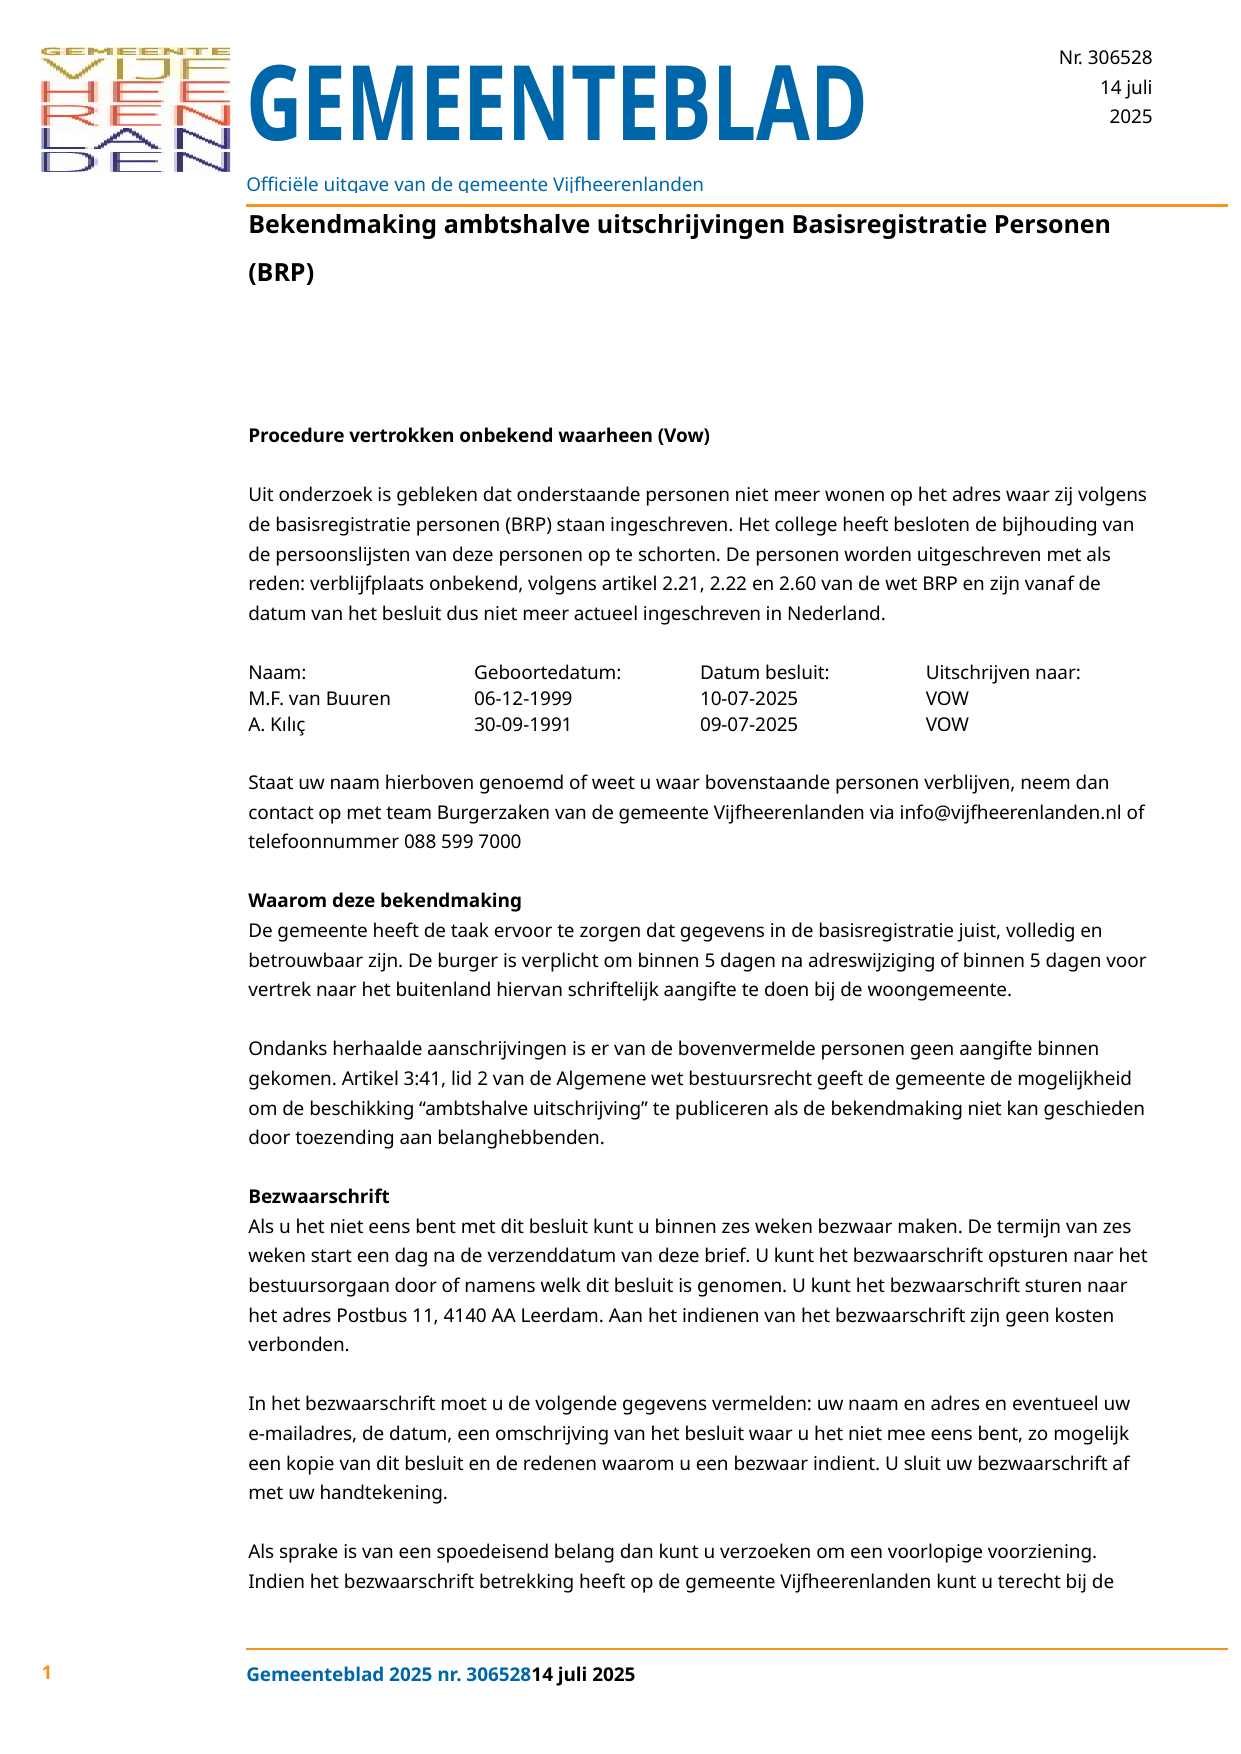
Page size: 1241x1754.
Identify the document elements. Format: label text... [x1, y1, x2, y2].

text Procedure vertrokken onbekend waarheen (Vow) [248, 422, 1152, 448]
text In het bezwaarschrift moet u de volgende gegevens vermelden: uw naam en adres en eventueel uw e-mailadres, de datum, een omschrijving van het besluit waar u het niet mee eens bent, zo mogelijk een kopie van dit besluit en de redenen waarom u een bezwaar indient. U sluit uw bezwaarschrift af met uw handtekening. [248, 1391, 1152, 1505]
table_header Naam: [248, 659, 474, 685]
picture [41, 47, 231, 172]
table_cell VOW [926, 711, 1152, 736]
text Uit onderzoek is gebleken dat onderstaande personen niet meer wonen op het adres waar zij volgens de basisregistratie personen (BRP) staan ingeschreven. Het college heeft besloten de bijhouding van de persoonslijsten van deze personen op te schorten. De personen worden uitgeschreven met als reden: verblijfplaats onbekend, volgens artikel 2.21, 2.22 en 2.60 van de wet BRP en zijn vanaf de datum van het besluit dus niet meer actueel ingeschreven in Nederland. [248, 482, 1152, 626]
text Bekendmaking ambtshalve uitschrijvingen Basisregistratie Personen (BRP) [248, 207, 1152, 288]
table_header Geboortedatum: [474, 659, 700, 685]
table_cell M.F. van Buuren [248, 685, 474, 711]
text Als u het niet eens bent met dit besluit kunt u binnen zes weken bezwaar maken. De termijn van zes weken start een dag na de verzenddatum van deze brief. U kunt het bezwaarschrift opsturen naar het bestuursorgaan door of namens welk dit besluit is genomen. U kunt het bezwaarschrift sturen naar het adres Postbus 11, 4140 AA Leerdam. Aan het indienen van het bezwaarschrift zijn geen kosten verbonden. [248, 1213, 1152, 1357]
table_cell 10-07-2025 [700, 685, 926, 711]
text Als sprake is van een spoedeisend belang dan kunt u verzoeken om een voorlopige voorziening. Indien het bezwaarschrift betrekking heeft op de gemeente Vijfheerenlanden kunt u terecht bij de [248, 1538, 1152, 1594]
table_cell 30-09-1991 [474, 711, 700, 736]
table_cell 06-12-1999 [474, 685, 700, 711]
table_cell VOW [926, 685, 1152, 711]
table_header Uitschrijven naar: [926, 659, 1152, 685]
text Waarom deze bekendmaking [248, 888, 1152, 913]
text Staat uw naam hierboven genoemd of weet u waar bovenstaande personen verblijven, neem dan contact op met team Burgerzaken van de gemeente Vijfheerenlanden via info@vijfheerenlanden.nl of telefoonnummer 088 599 7000 [248, 769, 1152, 854]
text Bezwaarschrift [248, 1183, 1152, 1209]
table_header Datum besluit: [700, 659, 926, 685]
table_cell A. Kılıç [248, 711, 474, 736]
text Ondanks herhaalde aanschrijvingen is er van de bovenvermelde personen geen aangifte binnen gekomen. Artikel 3:41, lid 2 van de Algemene wet bestuursrecht geeft de gemeente de mogelijkheid om de beschikking “ambtshalve uitschrijving” te publiceren als de bekendmaking niet kan geschieden door toezending aan belanghebbenden. [248, 1036, 1152, 1150]
text De gemeente heeft de taak ervoor te zorgen dat gegevens in de basisregistratie juist, volledig en betrouwbaar zijn. De burger is verplicht om binnen 5 dagen na adreswijziging of binnen 5 dagen voor vertrek naar het buitenland hiervan schriftelijk aangifte te doen bij de woongemeente. [248, 917, 1152, 1002]
table_cell 09-07-2025 [700, 711, 926, 736]
